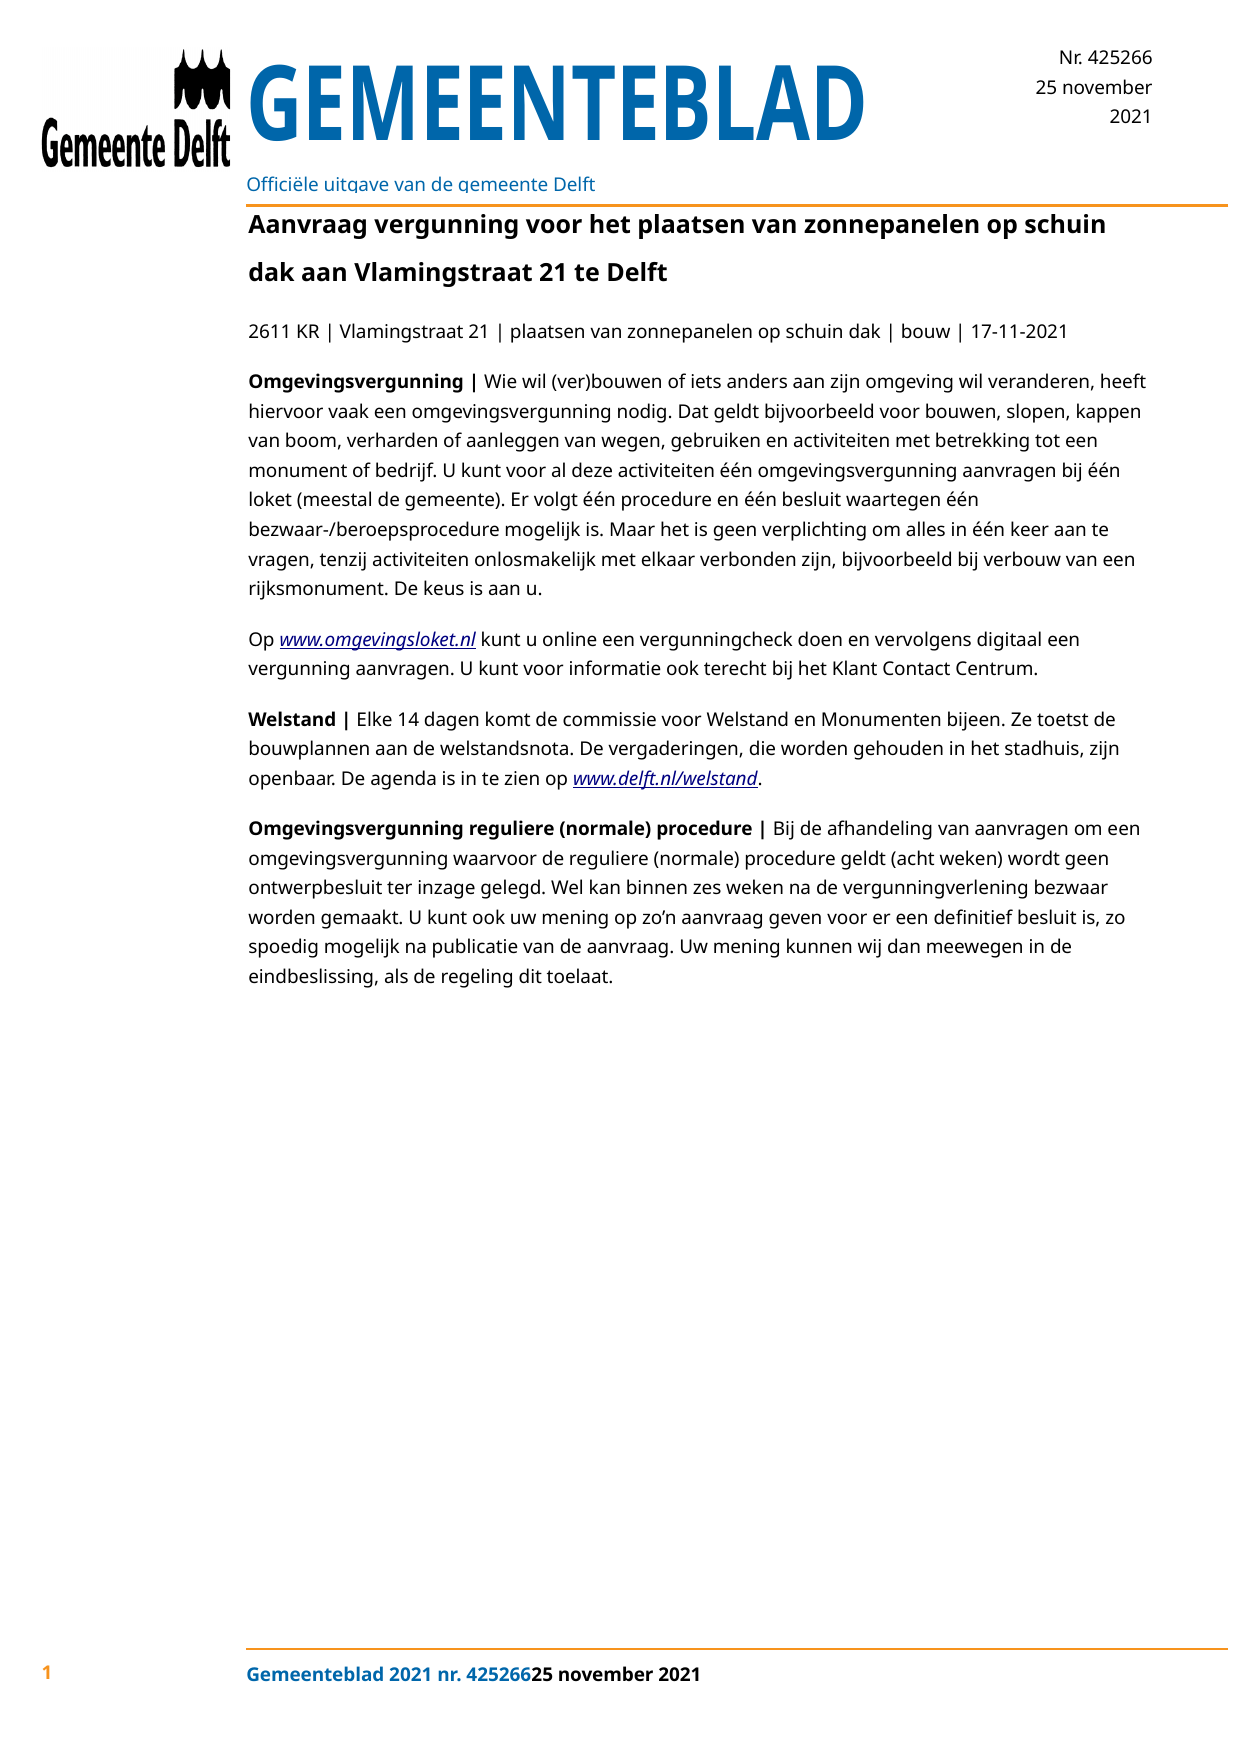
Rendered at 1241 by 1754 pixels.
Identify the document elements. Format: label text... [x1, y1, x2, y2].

text Aanvraag vergunning voor het plaatsen van zonnepanelen op schuin dak aan Vlamingstraat 21 te Delft [248, 207, 1152, 288]
text Omgevingsvergunning reguliere (normale) procedure | Bij de afhandeling van aanvragen om een omgevingsvergunning waarvoor de reguliere (normale) procedure geldt (acht weken) wordt geen ontwerpbesluit ter inzage gelegd. Wel kan binnen zes weken na de vergunningverlening bezwaar worden gemaakt. U kunt ook uw mening op zo’n aanvraag geven voor er een definitief besluit is, zo spoedig mogelijk na publicatie van de aanvraag. Uw mening kunnen wij dan meewegen in de eindbeslissing, als de regeling dit toelaat. [248, 815, 1152, 989]
text 2611 KR | Vlamingstraat 21 | plaatsen van zonnepanelen op schuin dak | bouw | 17-11-2021 [248, 318, 1152, 344]
text Op www.omgevingsloket.nl kunt u online een vergunningcheck doen en vervolgens digitaal een vergunning aanvragen. U kunt voor informatie ook terecht bij het Klant Contact Centrum. [248, 626, 1152, 681]
picture [41, 47, 231, 172]
text Omgevingsvergunning | Wie wil (ver)bouwen of iets anders aan zijn omgeving wil veranderen, heeft hiervoor vaak een omgevingsvergunning nodig. Dat geldt bijvoorbeeld voor bouwen, slopen, kappen van boom, verharden of aanleggen van wegen, gebruiken en activiteiten met betrekking tot een monument of bedrijf. U kunt voor al deze activiteiten één omgevingsvergunning aanvragen bij één loket (meestal de gemeente). Er volgt één procedure en één besluit waartegen één bezwaar-/beroepsprocedure mogelijk is. Maar het is geen verplichting om alles in één keer aan te vragen, tenzij activiteiten onlosmakelijk met elkaar verbonden zijn, bijvoorbeeld bij verbouw van een rijksmonument. De keus is aan u. [248, 368, 1152, 601]
text Welstand | Elke 14 dagen komt de commissie voor Welstand en Monumenten bijeen. Ze toetst de bouwplannen aan de welstandsnota. De vergaderingen, die worden gehouden in het stadhuis, zijn openbaar. De agenda is in te zien op www.delft.nl/welstand. [248, 706, 1152, 791]
